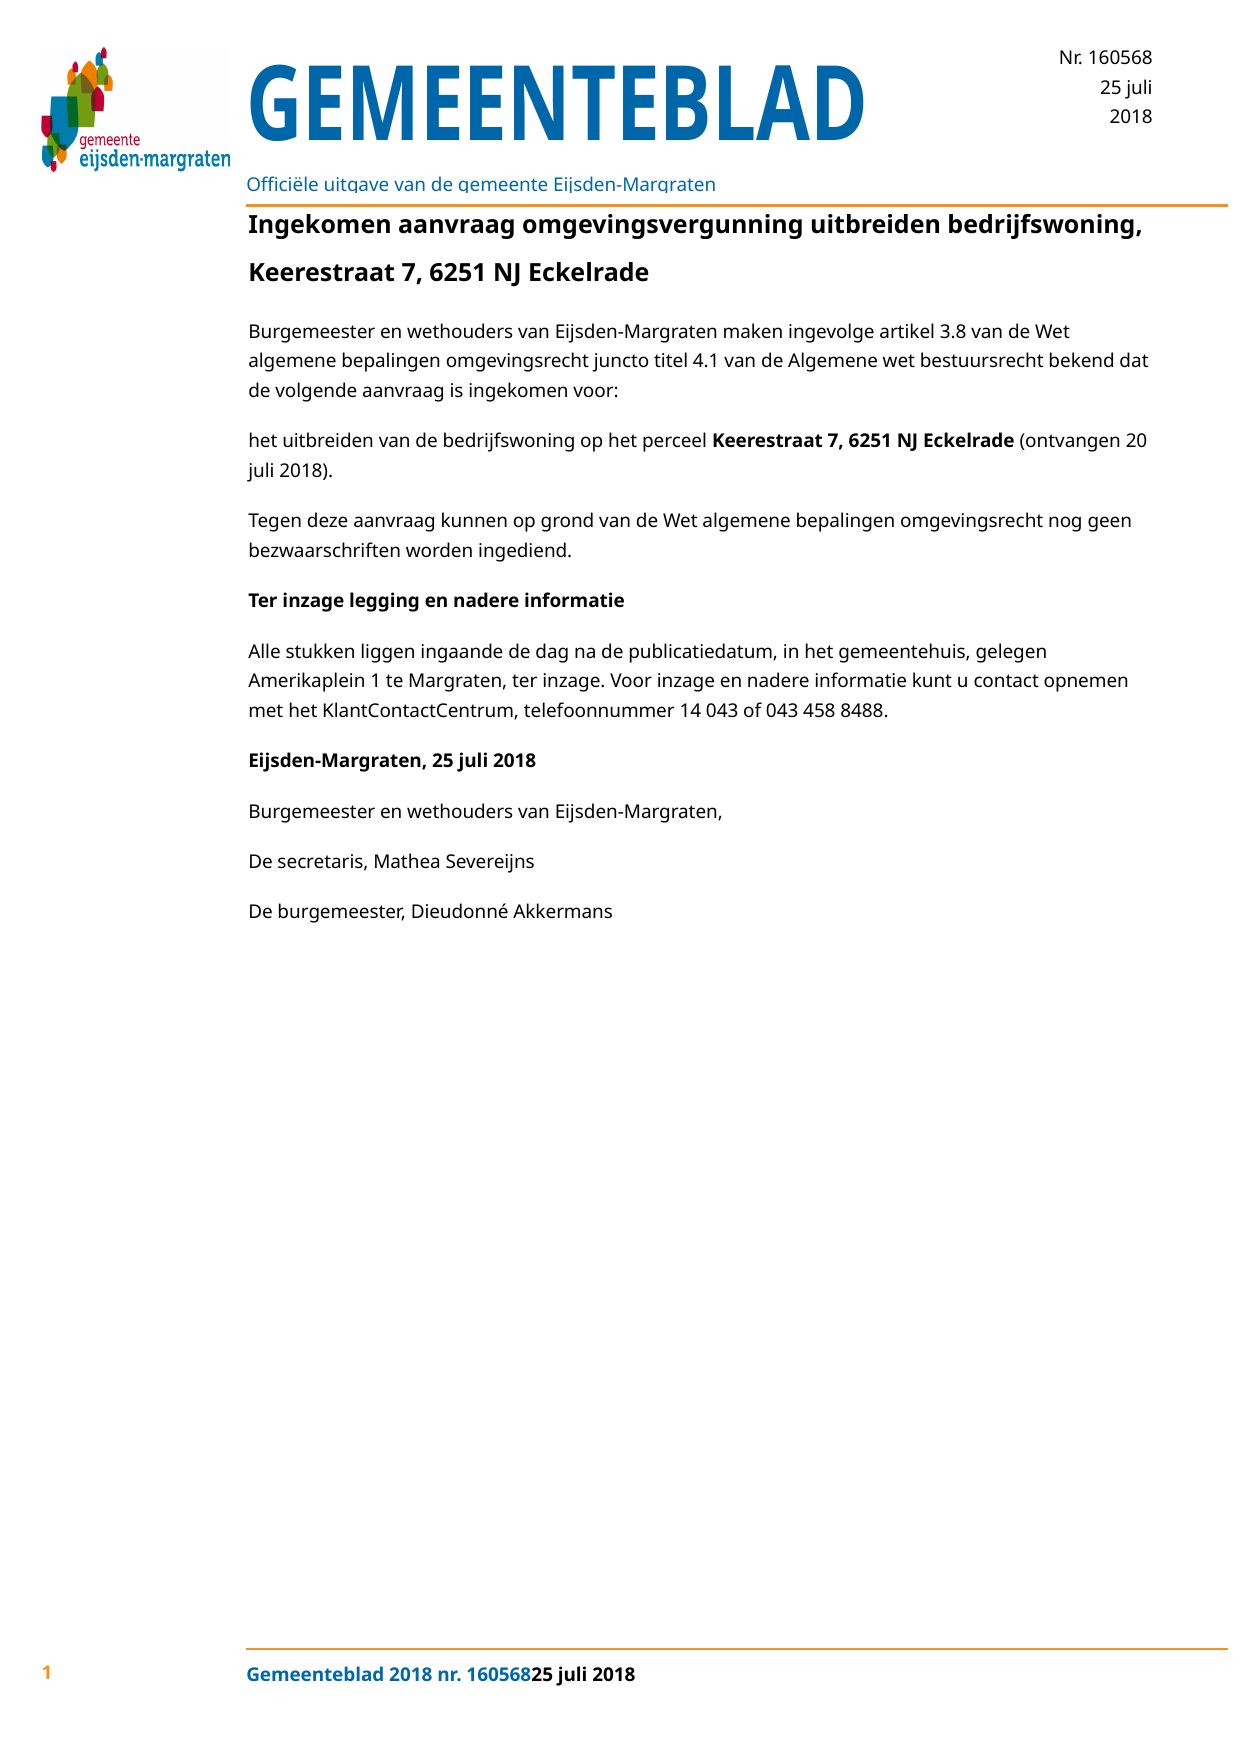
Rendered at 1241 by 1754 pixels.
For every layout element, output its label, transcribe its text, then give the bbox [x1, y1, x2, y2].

text Eijsden-Margraten, 25 juli 2018 [248, 747, 1152, 773]
text Alle stukken liggen ingaande de dag na de publicatiedatum, in het gemeentehuis, gelegen Amerikaplein 1 te Margraten, ter inzage. Voor inzage en nadere informatie kunt u contact opnemen met het KlantContactCentrum, telefoonnummer 14 043 of 043 458 8488. [248, 638, 1152, 723]
text De burgemeester, Dieudonné Akkermans [248, 899, 1152, 924]
text het uitbreiden van de bedrijfswoning op het perceel Keerestraat 7, 6251 NJ Eckelrade (ontvangen 20 juli 2018). [248, 427, 1152, 483]
text De secretaris, Mathea Severeijns [248, 848, 1152, 874]
text Burgemeester en wethouders van Eijsden-Margraten maken ingevolge artikel 3.8 van de Wet algemene bepalingen omgevingsrecht juncto titel 4.1 van de Algemene wet bestuursrecht bekend dat de volgende aanvraag is ingekomen voor: [248, 318, 1152, 403]
picture [41, 47, 231, 172]
text Tegen deze aanvraag kunnen op grond van de Wet algemene bepalingen omgevingsrecht nog geen bezwaarschriften worden ingediend. [248, 507, 1152, 563]
text Ter inzage legging en nadere informatie [248, 587, 1152, 613]
text Burgemeester en wethouders van Eijsden-Margraten, [248, 798, 1152, 824]
text Ingekomen aanvraag omgevingsvergunning uitbreiden bedrijfswoning, Keerestraat 7, 6251 NJ Eckelrade [248, 207, 1152, 288]
